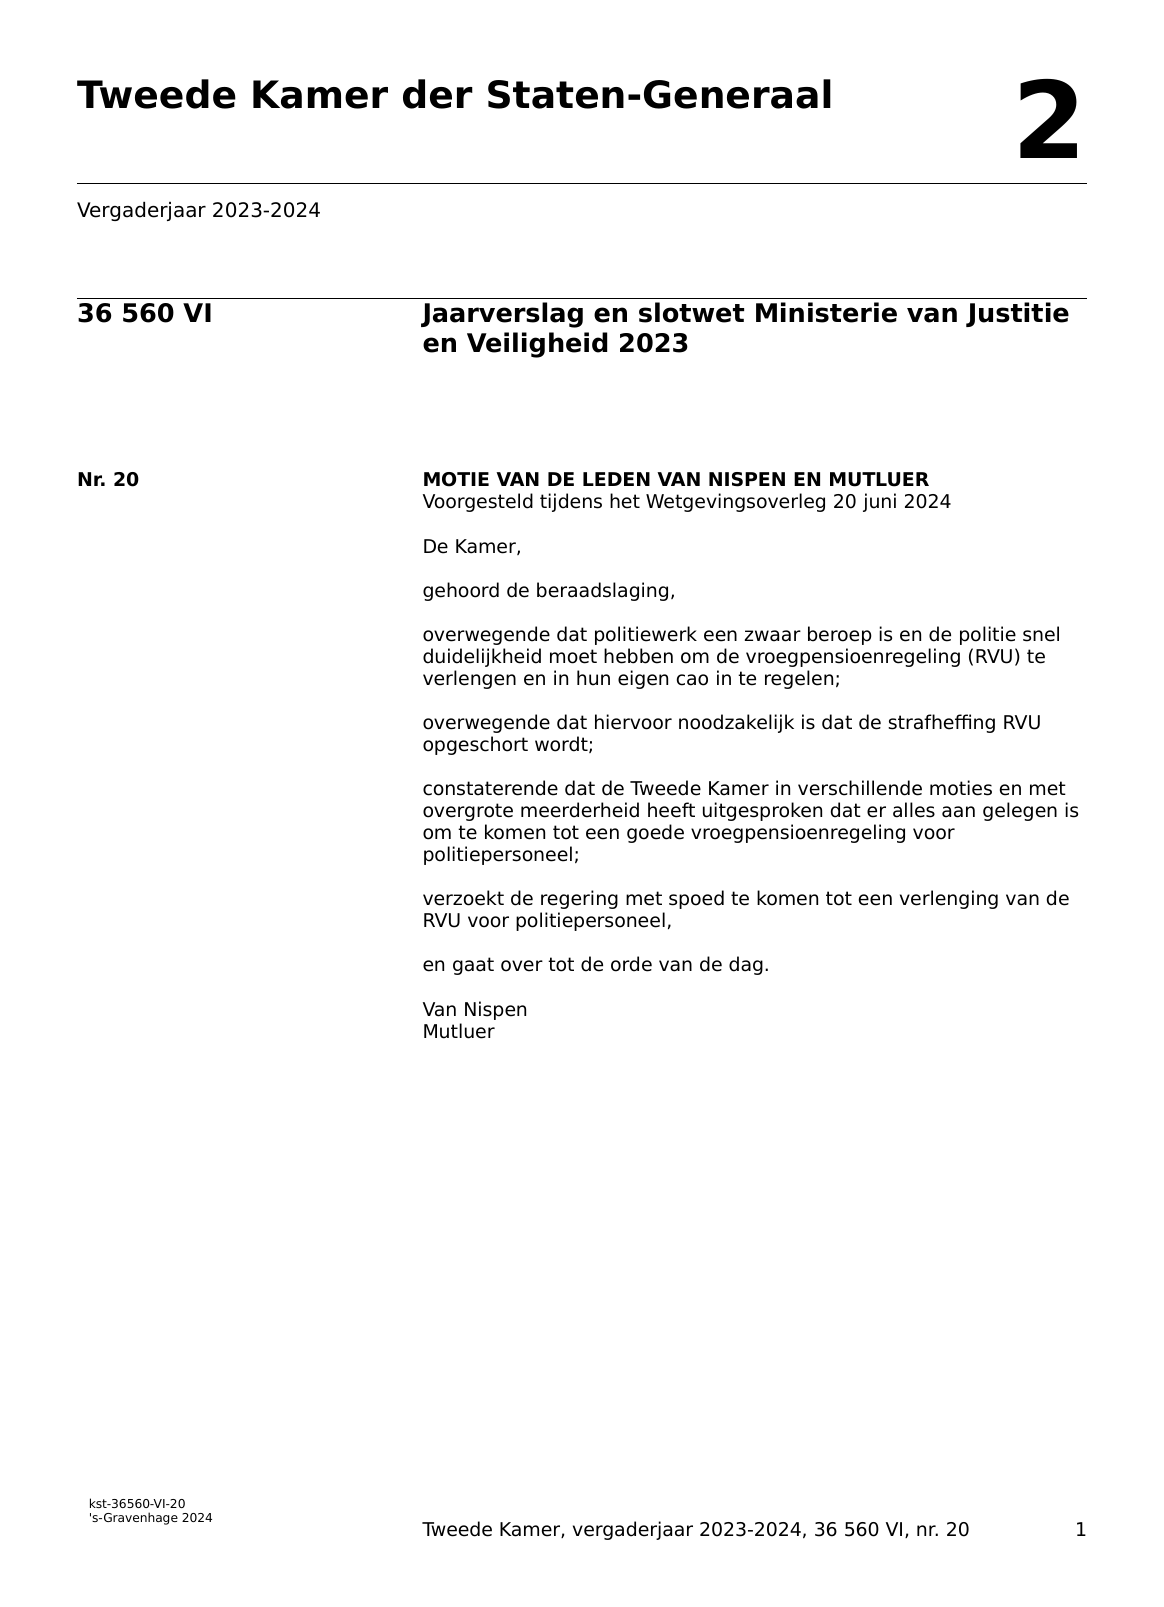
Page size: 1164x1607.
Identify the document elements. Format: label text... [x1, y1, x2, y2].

text Mutluer [422, 1021, 1087, 1042]
text en gaat over tot de orde van de dag. [422, 954, 1087, 976]
text Voorgesteld tijdens het Wetgevingsoverleg 20 juni 2024 [422, 491, 1087, 513]
text 's-Gravenhage 2024 [88, 1511, 323, 1525]
text overwegende dat politiewerk een zwaar beroep is en de politie snel duidelijkheid moet hebben om de vroegpensioenregeling (RVU) te verlengen en in hun eigen cao in te regelen; [422, 624, 1087, 690]
text constaterende dat de Tweede Kamer in verschillende moties en met overgrote meerderheid heeft uitgesproken dat er alles aan gelegen is om te komen tot een goede vroegpensioenregeling voor politiepersoneel; [422, 778, 1087, 866]
text De Kamer, [422, 536, 1087, 557]
table_header Tweede Kamer der Staten-Generaal [77, 59, 886, 183]
text overwegende dat hiervoor noodzakelijk is dat de strafheffing RVU opgeschort wordt; [422, 712, 1087, 756]
text gehoord de beraadslaging, [422, 580, 1087, 602]
text kst-36560-VI-20 [88, 1497, 323, 1511]
text Van Nispen [422, 998, 1087, 1021]
subtitle 36 560 VI Jaarverslag en slotwet Ministerie van Justitie en Veiligheid 2023 [77, 299, 1087, 358]
table_header 2 [886, 59, 1087, 183]
subtitle Nr. 20 MOTIE VAN DE LEDEN VAN NISPEN EN MUTLUER [77, 469, 1087, 491]
table_cell Vergaderjaar 2023-2024 [77, 184, 1087, 298]
text verzoekt de regering met spoed te komen tot een verlenging van de RVU voor politiepersoneel, [422, 888, 1087, 932]
